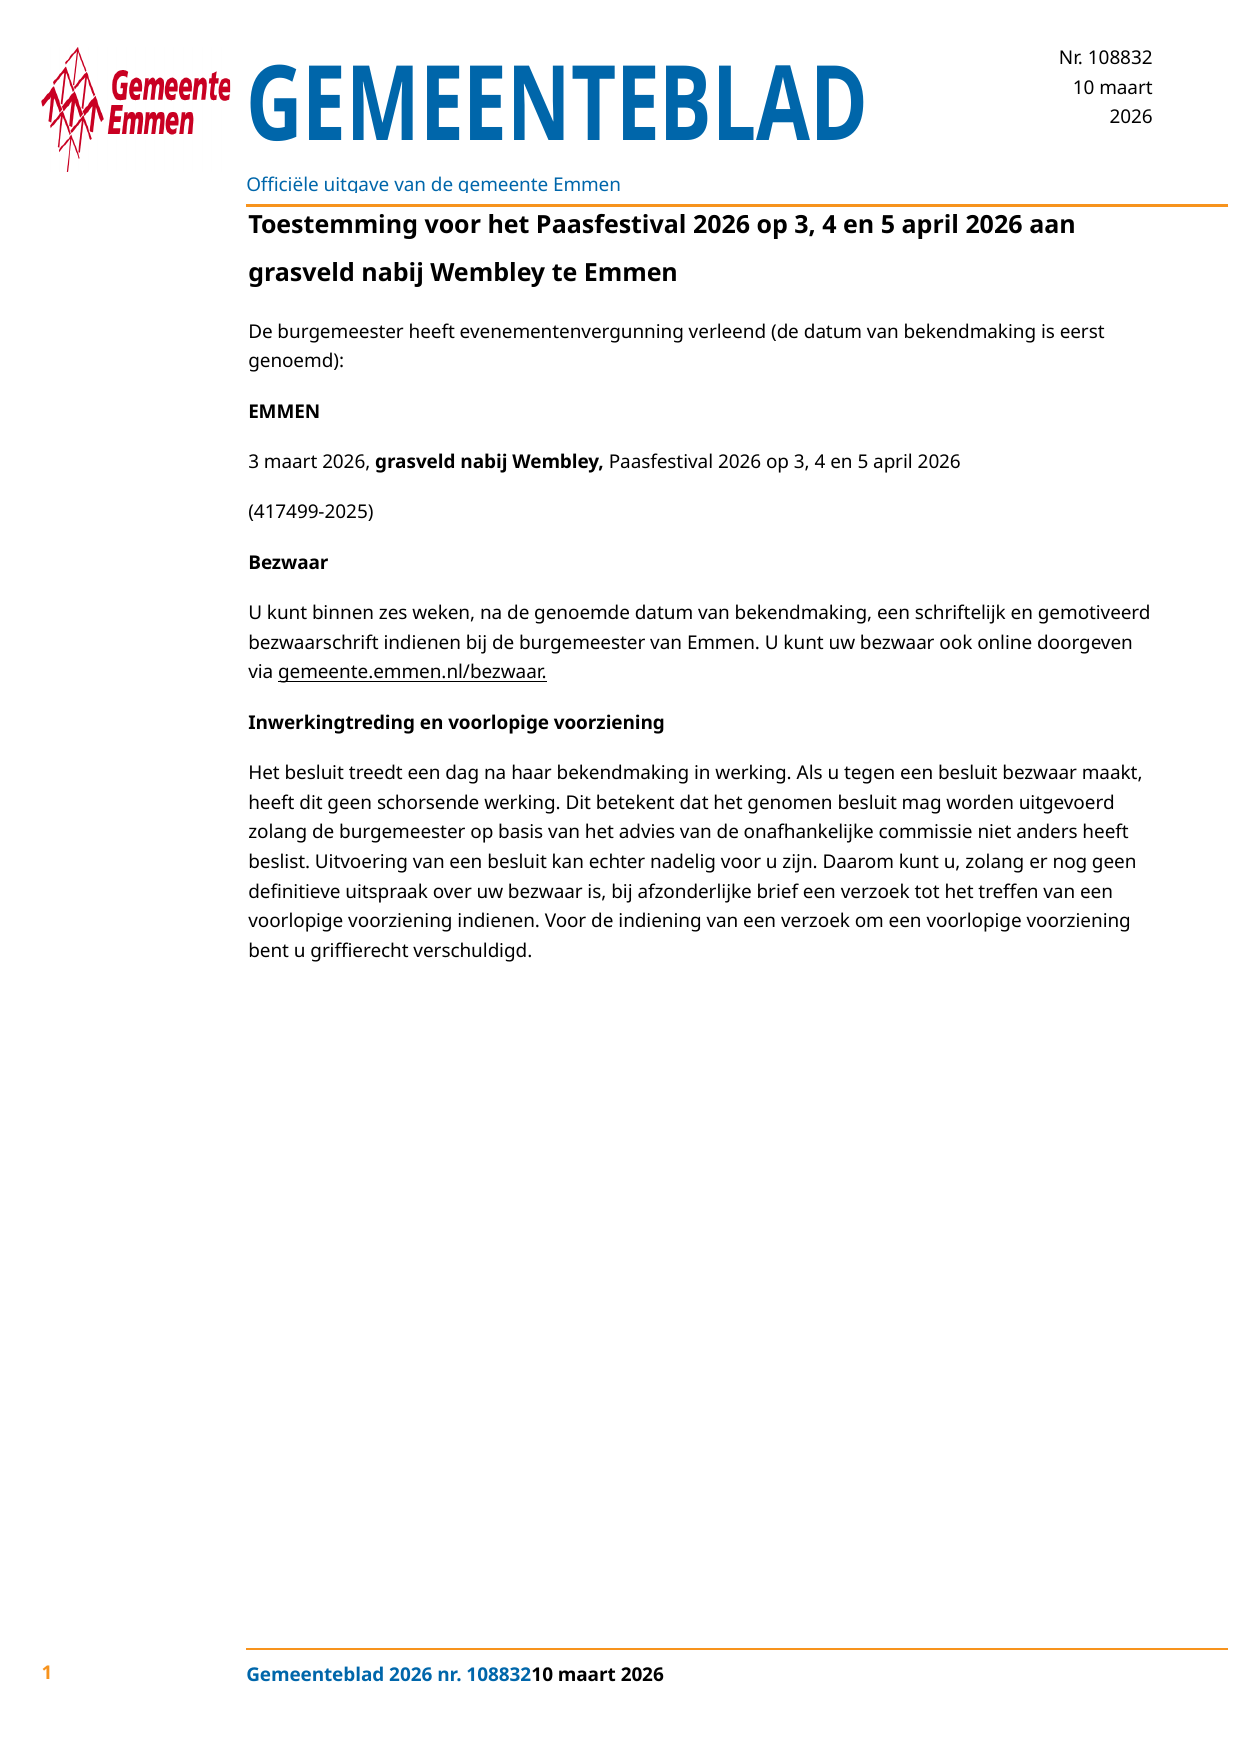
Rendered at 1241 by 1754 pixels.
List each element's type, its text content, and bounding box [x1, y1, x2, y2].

text De burgemeester heeft evenementenvergunning verleend (de datum van bekendmaking is eerst genoemd): [248, 318, 1152, 373]
text Het besluit treedt een dag na haar bekendmaking in werking. Als u tegen een besluit bezwaar maakt, heeft dit geen schorsende werking. Dit betekent dat het genomen besluit mag worden uitgevoerd zolang de burgemeester op basis van het advies van de onafhankelijke commissie niet anders heeft beslist. Uitvoering van een besluit kan echter nadelig voor u zijn. Daarom kunt u, zolang er nog geen definitieve uitspraak over uw bezwaar is, bij afzonderlijke brief een verzoek tot het treffen van een voorlopige voorziening indienen. Voor de indiening van een verzoek om een voorlopige voorziening bent u griffierecht verschuldigd. [248, 759, 1152, 963]
text U kunt binnen zes weken, na de genoemde datum van bekendmaking, een schriftelijk en gemotiveerd bezwaarschrift indienen bij de burgemeester van Emmen. U kunt uw bezwaar ook online doorgeven via gemeente.emmen.nl/bezwaar. [248, 599, 1152, 684]
text EMMEN [248, 398, 1152, 424]
text Bezwaar [248, 549, 1152, 575]
picture [41, 47, 231, 172]
text 3 maart 2026, grasveld nabij Wembley, Paasfestival 2026 op 3, 4 en 5 april 2026 [248, 448, 1152, 474]
text (417499-2025) [248, 499, 1152, 524]
text Toestemming voor het Paasfestival 2026 op 3, 4 en 5 april 2026 aan grasveld nabij Wembley te Emmen [248, 207, 1152, 288]
text Inwerkingtreding en voorlopige voorziening [248, 709, 1152, 735]
